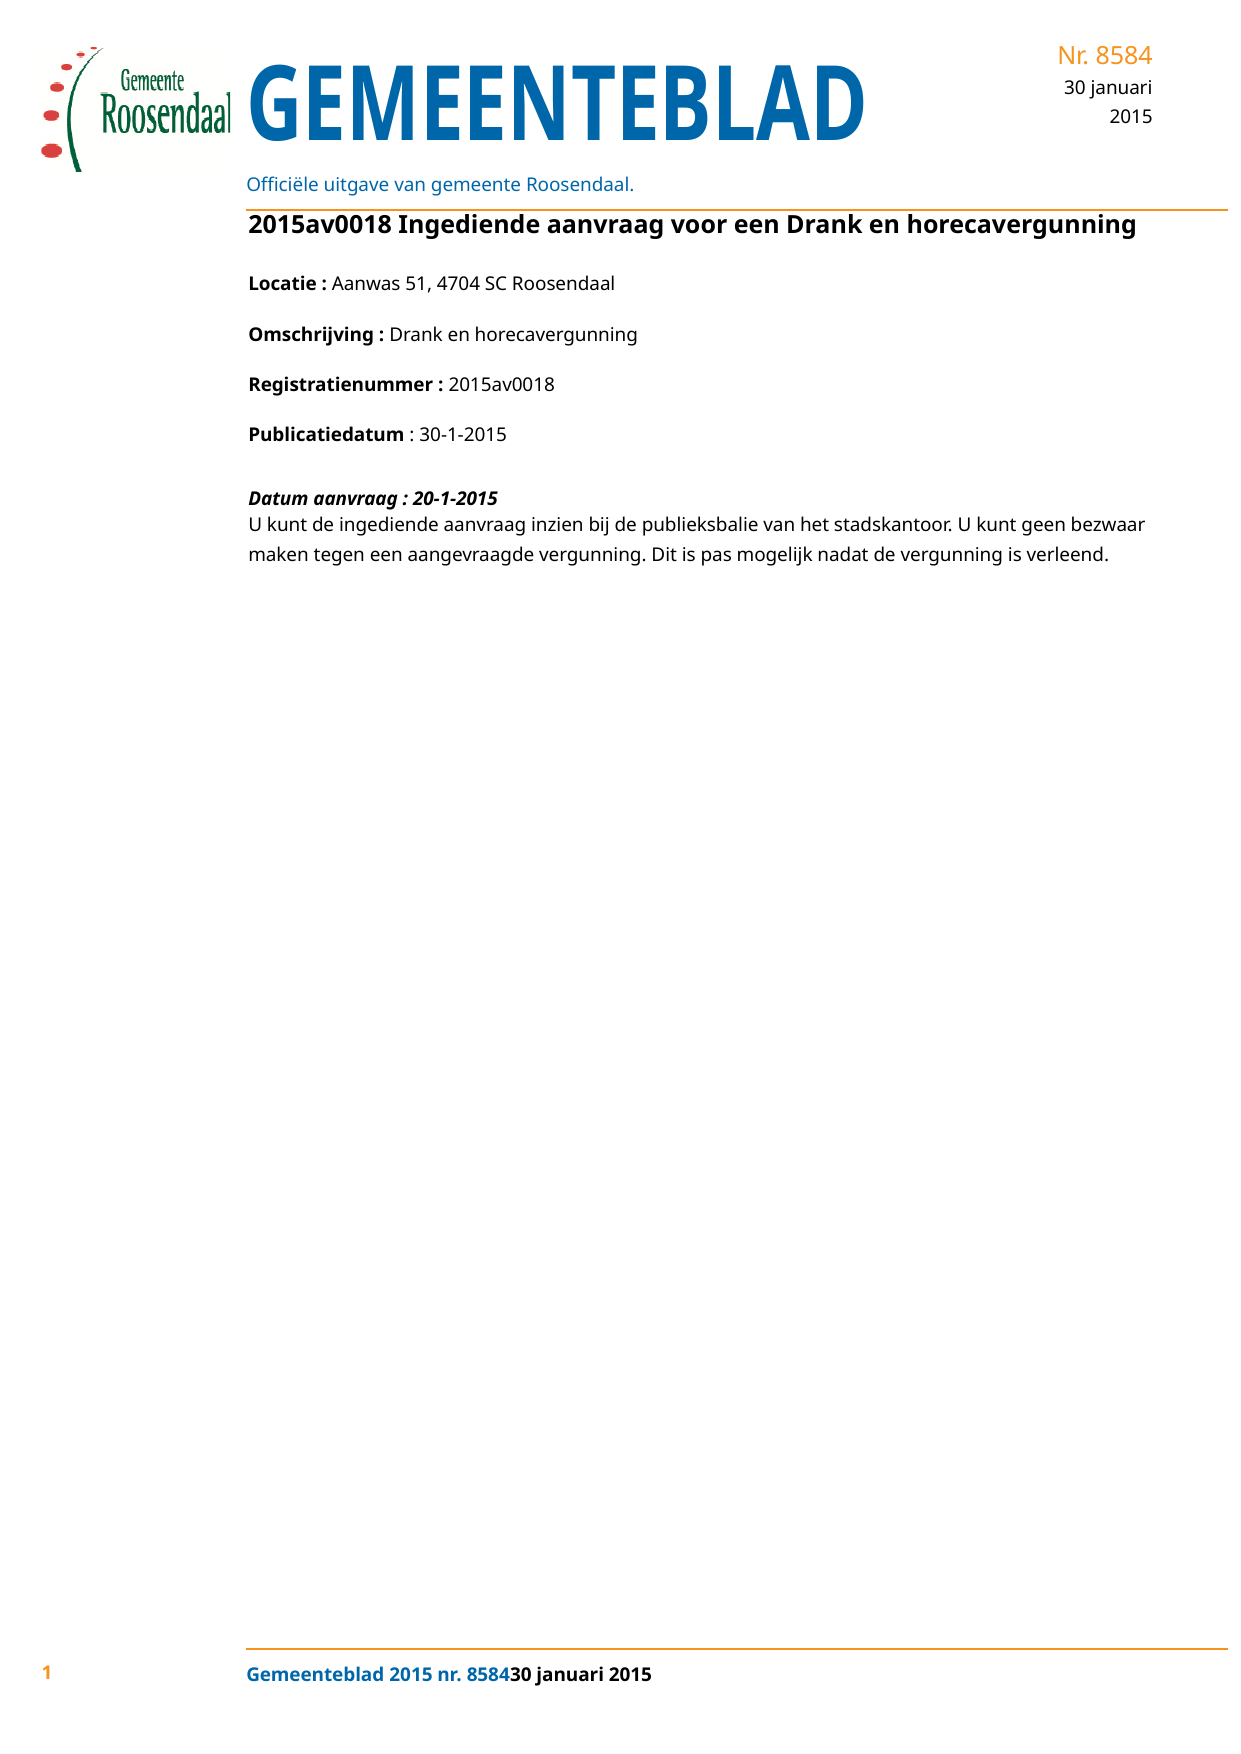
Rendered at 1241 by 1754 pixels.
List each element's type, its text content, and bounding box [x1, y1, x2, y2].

text Registratienummer : 2015av0018 [248, 371, 1152, 397]
text Datum aanvraag : 20-1-2015 [248, 486, 1152, 511]
picture [41, 47, 231, 172]
text 2015av0018 Ingediende aanvraag voor een Drank en horecavergunning [248, 211, 1152, 241]
text Publicatiedatum : 30-1-2015 [248, 422, 1152, 447]
text Locatie : Aanwas 51, 4704 SC Roosendaal [248, 270, 1152, 296]
text U kunt de ingediende aanvraag inzien bij de publieksbalie van het stadskantoor. U kunt geen bezwaar maken tegen een aangevraagde vergunning. Dit is pas mogelijk nadat de vergunning is verleend. [248, 511, 1152, 567]
text Omschrijving : Drank en horecavergunning [248, 321, 1152, 346]
